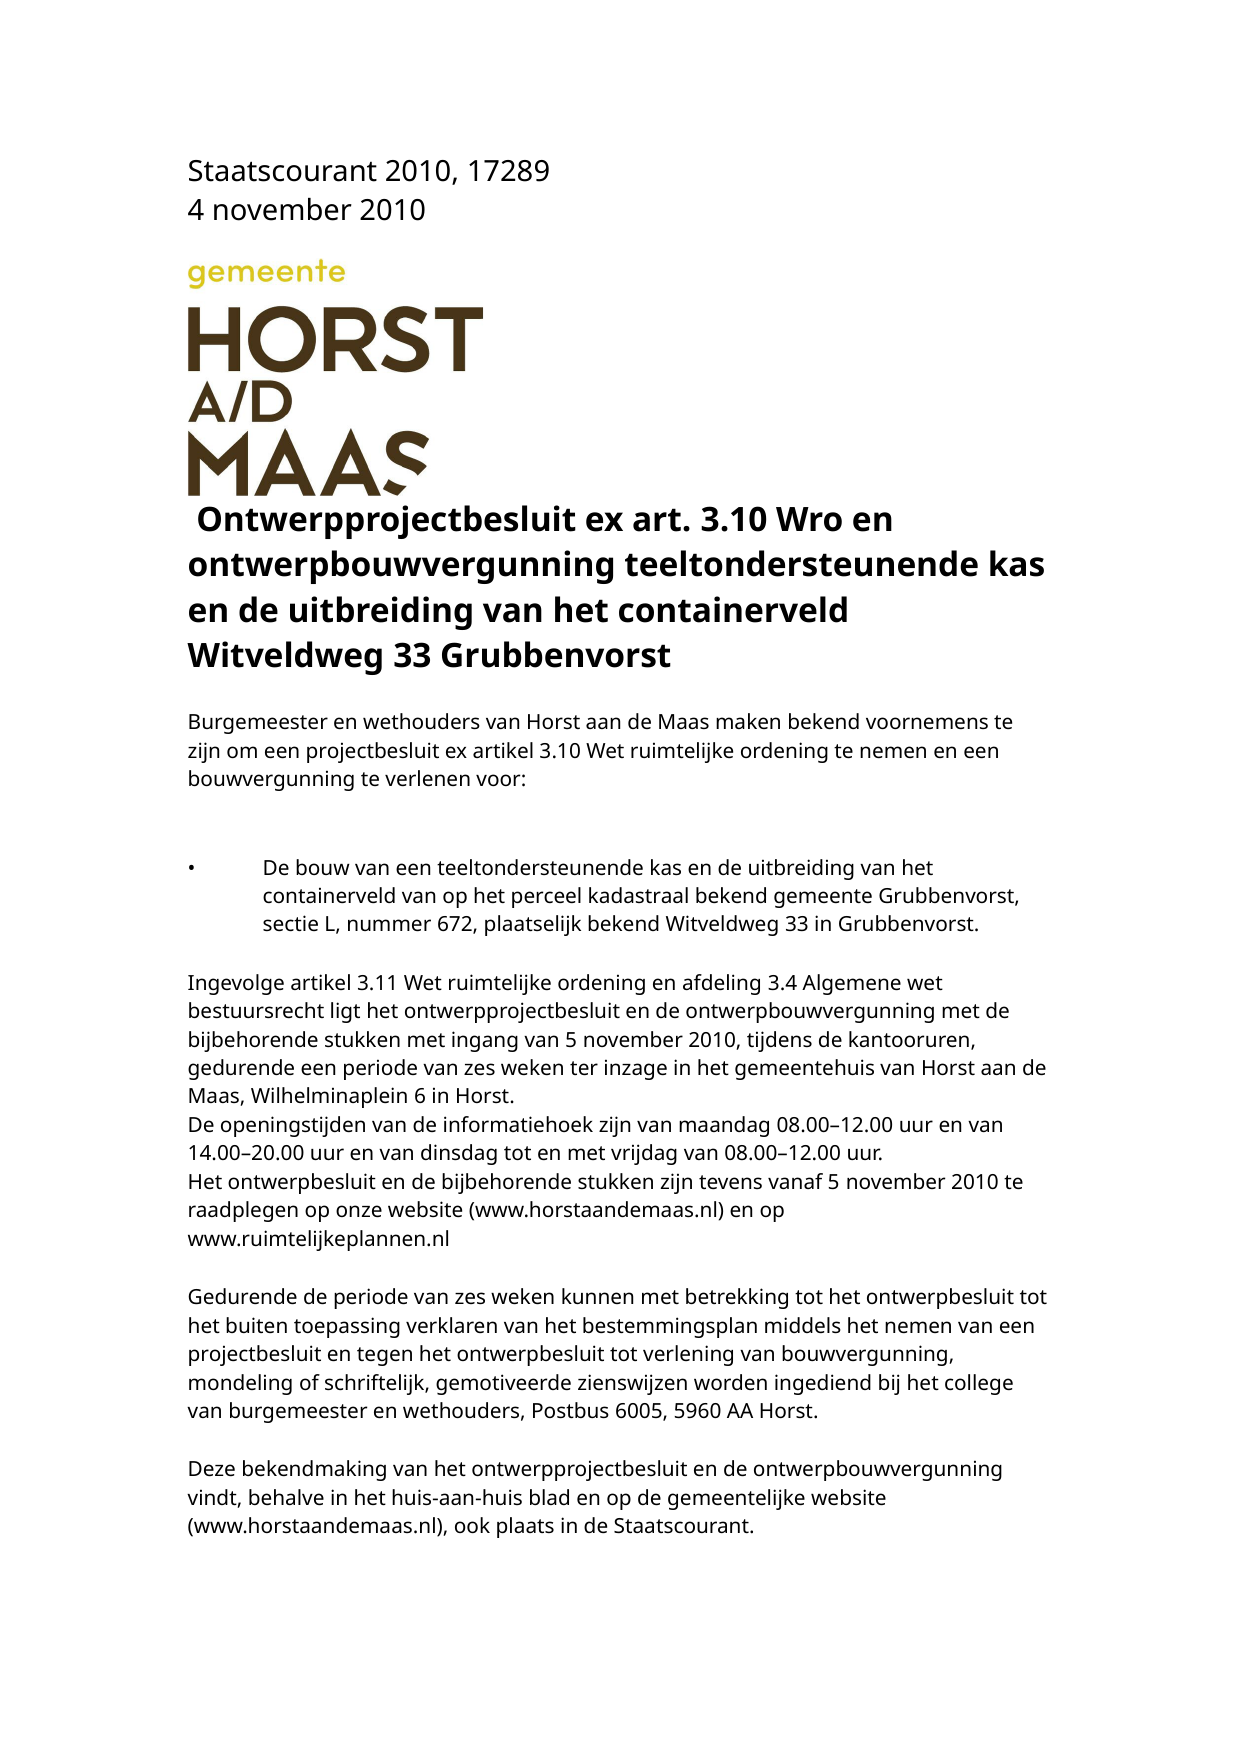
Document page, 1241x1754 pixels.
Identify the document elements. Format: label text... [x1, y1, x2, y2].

text Staatscourant 2010, 17289 [187, 150, 1053, 190]
text Deze bekendmaking van het ontwerpprojectbesluit en de ontwerpbouwvergunning vindt, behalve in het huis-aan-huis blad en op de gemeentelijke website (www.horstaandemaas.nl), ook plaats in de Staatscourant. [187, 1454, 1053, 1540]
text De openingstijden van de informatiehoek zijn van maandag 08.00–12.00 uur en van 14.00–20.00 uur en van dinsdag tot en met vrijdag van 08.00–12.00 uur. [187, 1110, 1053, 1167]
picture [187, 258, 484, 496]
text Het ontwerpbesluit en de bijbehorende stukken zijn tevens vanaf 5 november 2010 te raadplegen op onze website (www.horstaandemaas.nl) en op www.ruimtelijkeplannen.nl [187, 1167, 1053, 1252]
text Burgemeester en wethouders van Horst aan de Maas maken bekend voornemens te zijn om een projectbesluit ex artikel 3.10 Wet ruimtelijke ordening te nemen en een bouwvergunning te verlenen voor: [187, 707, 1053, 793]
list De bouw van een teeltondersteunende kas en de uitbreiding van het containerveld van op het perceel kadastraal bekend gemeente Grubbenvorst, sectie L, nummer 672, plaatselijk bekend Witveldweg 33 in Grubbenvorst. [187, 853, 1053, 938]
text Gedurende de periode van zes weken kunnen met betrekking tot het ontwerpbesluit tot het buiten toepassing verklaren van het bestemmingsplan middels het nemen van een projectbesluit en tegen het ontwerpbesluit tot verlening van bouwvergunning, mondeling of schriftelijk, gemotiveerde zienswijzen worden ingediend bij het college van burgemeester en wethouders, Postbus 6005, 5960 AA Horst. [187, 1282, 1053, 1424]
text Ingevolge artikel 3.11 Wet ruimtelijke ordening en afdeling 3.4 Algemene wet bestuursrecht ligt het ontwerpprojectbesluit en de ontwerpbouwvergunning met de bijbehorende stukken met ingang van 5 november 2010, tijdens de kantooruren, gedurende een periode van zes weken ter inzage in het gemeentehuis van Horst aan de Maas, Wilhelminaplein 6 in Horst. [187, 968, 1053, 1110]
subtitle Ontwerpprojectbesluit ex art. 3.10 Wro en ontwerpbouwvergunning teeltondersteunende kas en de uitbreiding van het containerveld Witveldweg 33 Grubbenvorst [187, 271, 1053, 677]
text 4 november 2010 [187, 190, 1053, 229]
